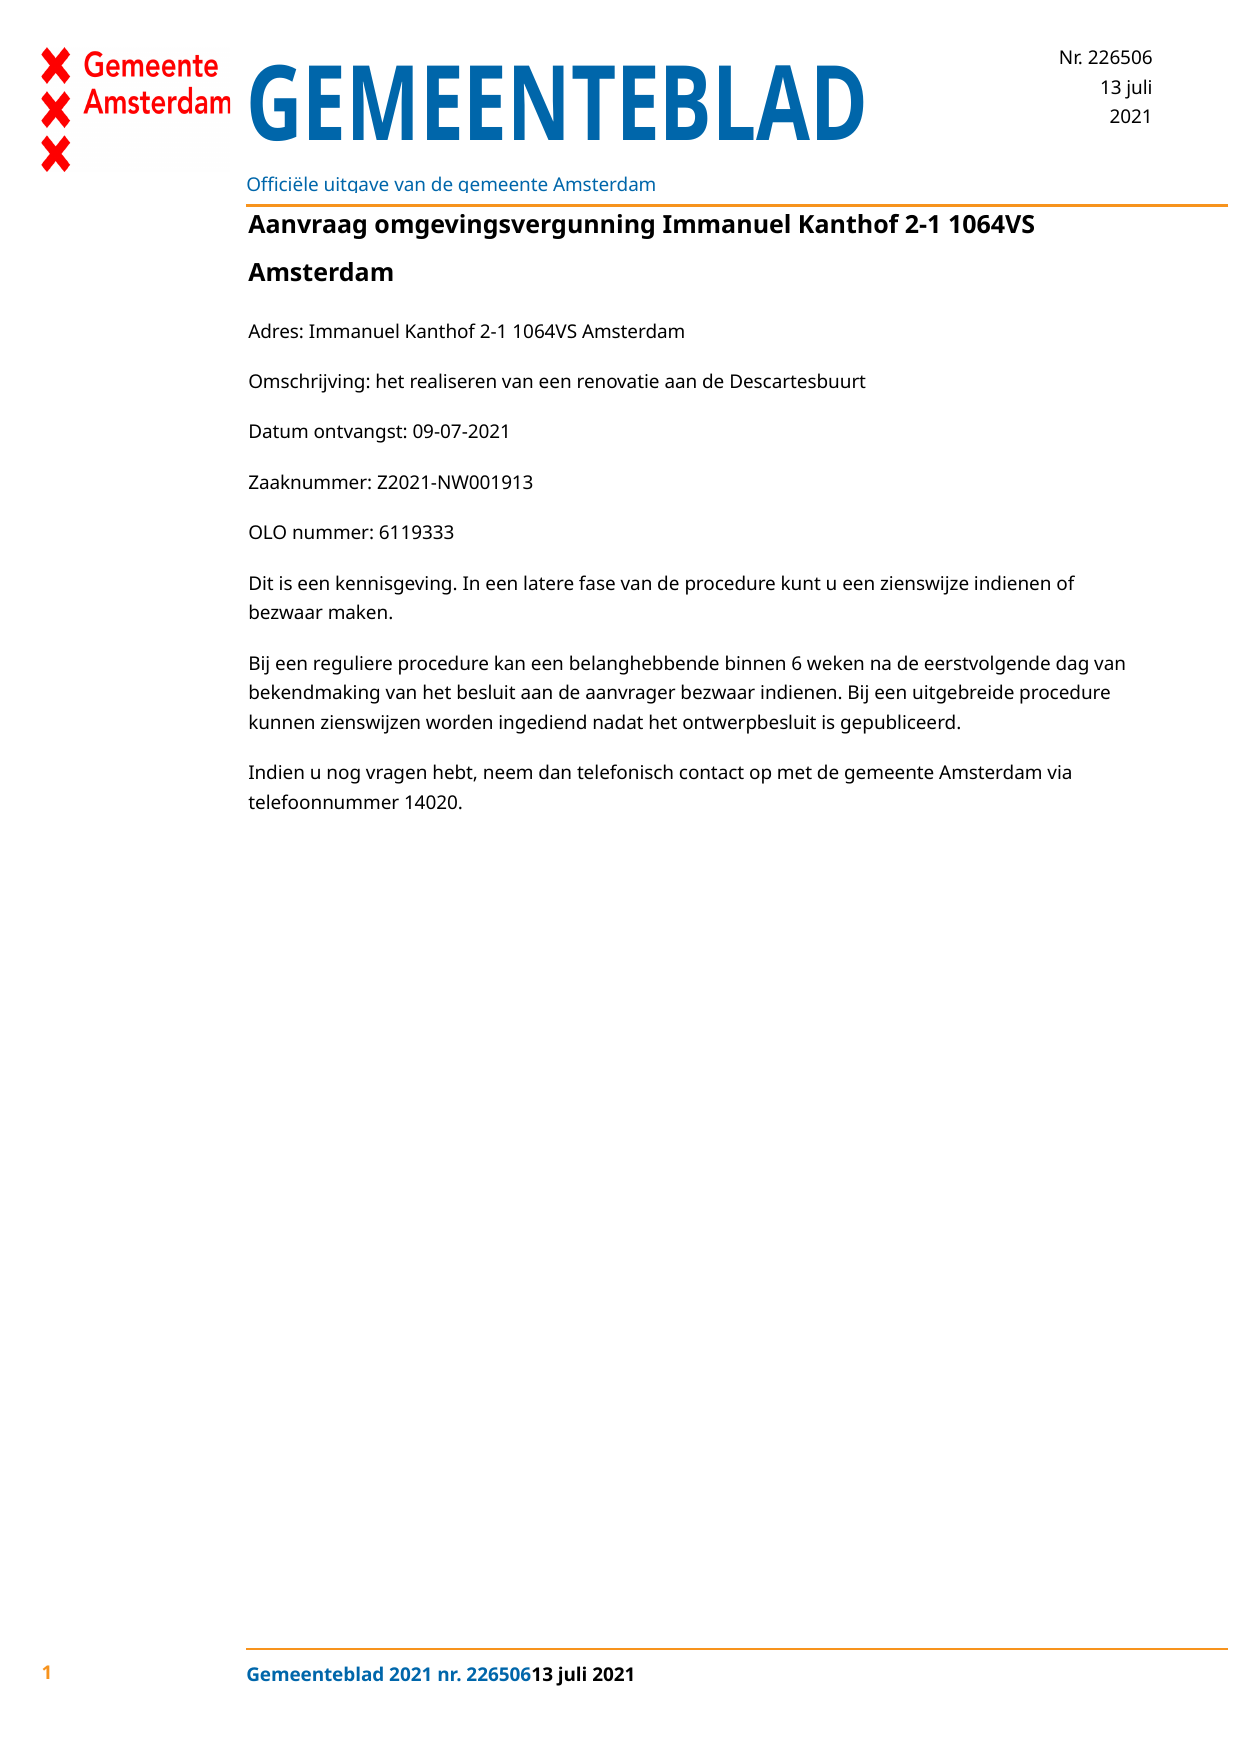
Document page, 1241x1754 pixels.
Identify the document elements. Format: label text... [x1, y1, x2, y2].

text Dit is een kennisgeving. In een latere fase van de procedure kunt u een zienswijze indienen of bezwaar maken. [248, 570, 1152, 625]
text OLO nummer: 6119333 [248, 519, 1152, 545]
text Adres: Immanuel Kanthof 2-1 1064VS Amsterdam [248, 318, 1152, 344]
text Indien u nog vragen hebt, neem dan telefonisch contact op met de gemeente Amsterdam via telefoonnummer 14020. [248, 759, 1152, 815]
text Datum ontvangst: 09-07-2021 [248, 419, 1152, 444]
text Aanvraag omgevingsvergunning Immanuel Kanthof 2-1 1064VS Amsterdam [248, 207, 1152, 288]
text Zaaknummer: Z2021-NW001913 [248, 469, 1152, 495]
text Omschrijving: het realiseren van een renovatie aan de Descartesbuurt [248, 368, 1152, 394]
text Bij een reguliere procedure kan een belanghebbende binnen 6 weken na de eerstvolgende dag van bekendmaking van het besluit aan de aanvrager bezwaar indienen. Bij een uitgebreide procedure kunnen zienswijzen worden ingediend nadat het ontwerpbesluit is gepubliceerd. [248, 650, 1152, 735]
picture [41, 47, 231, 172]
